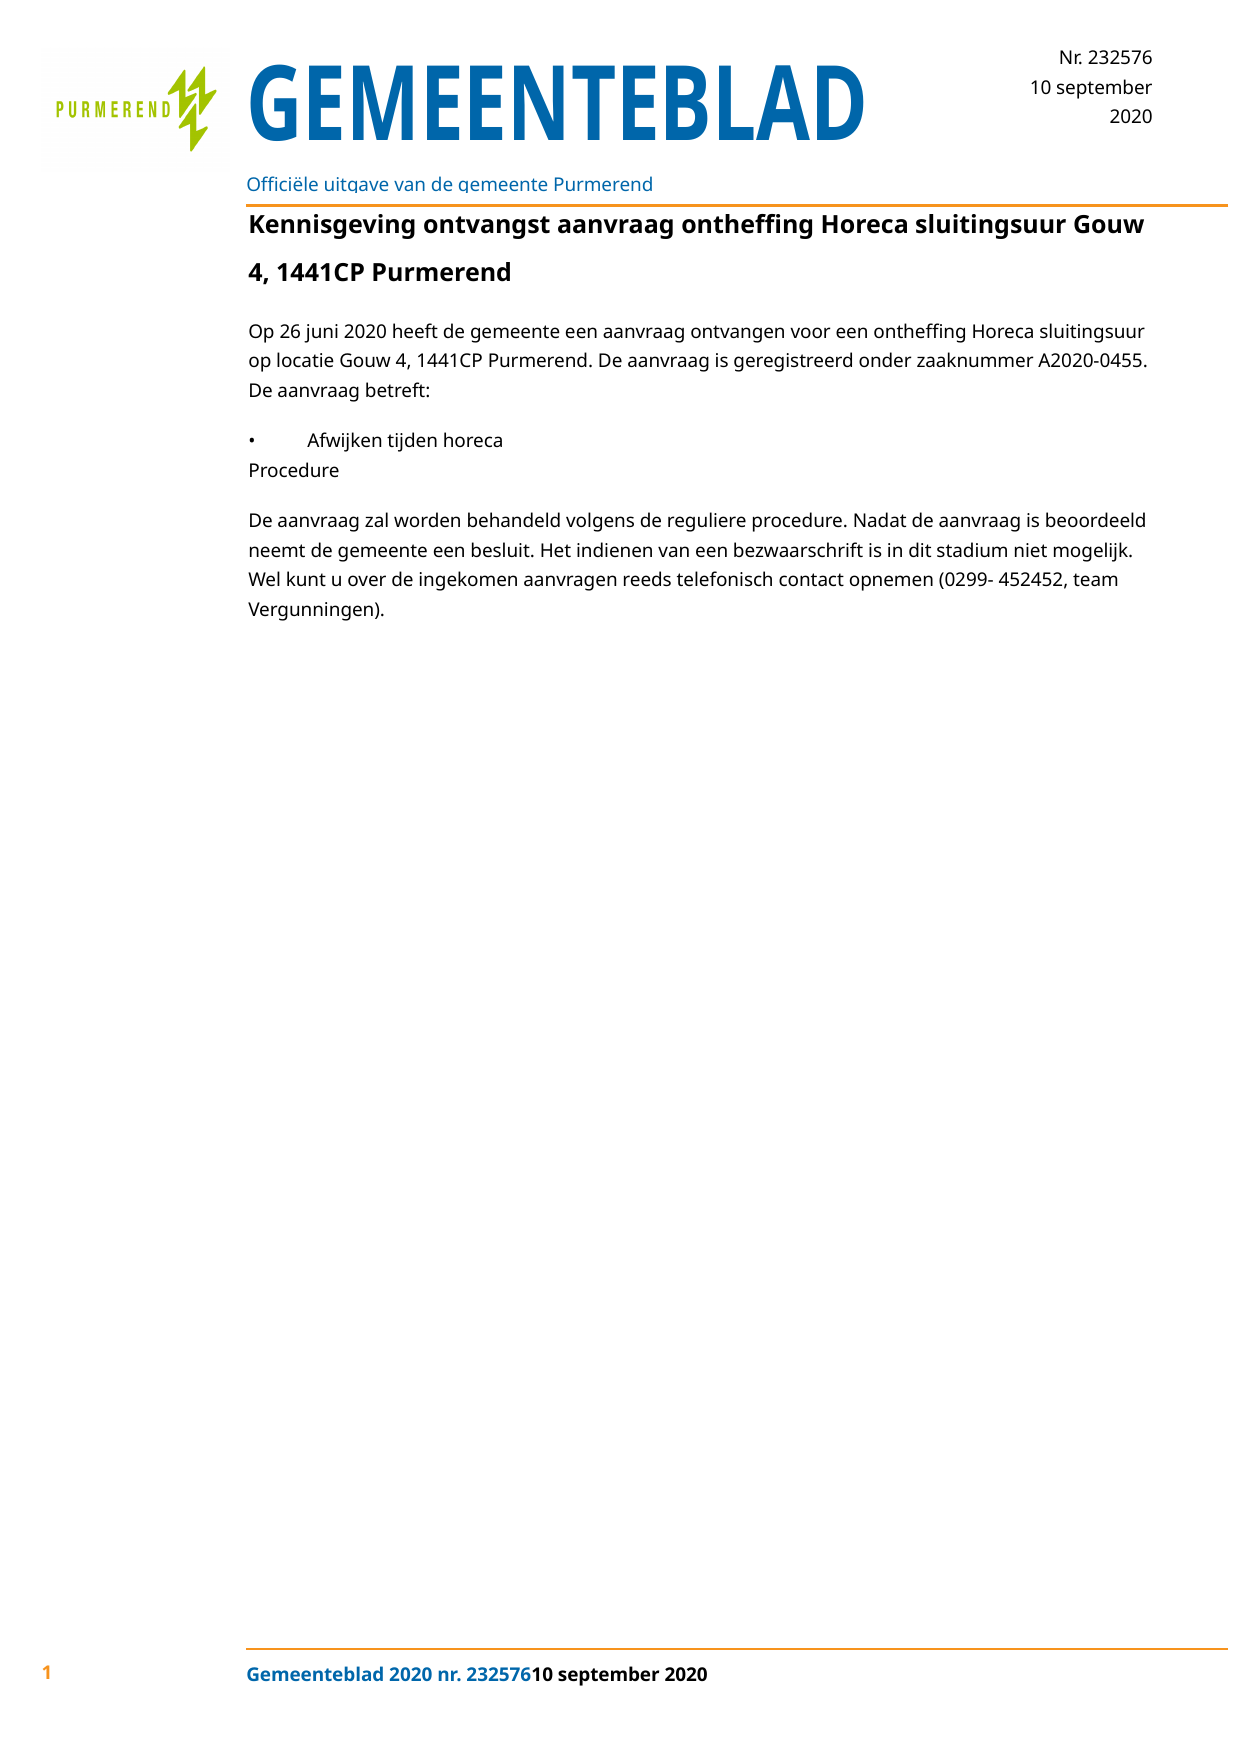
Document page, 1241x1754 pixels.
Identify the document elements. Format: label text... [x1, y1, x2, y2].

text Kennisgeving ontvangst aanvraag ontheffing Horeca sluitingsuur Gouw 4, 1441CP Purmerend [248, 207, 1152, 288]
text Procedure [248, 457, 1152, 483]
picture [41, 47, 231, 172]
list Afwijken tijden horeca [248, 427, 1152, 453]
text Op 26 juni 2020 heeft de gemeente een aanvraag ontvangen voor een ontheffing Horeca sluitingsuur op locatie Gouw 4, 1441CP Purmerend. De aanvraag is geregistreerd onder zaaknummer A2020-0455. De aanvraag betreft: [248, 318, 1152, 403]
text De aanvraag zal worden behandeld volgens de reguliere procedure. Nadat de aanvraag is beoordeeld neemt de gemeente een besluit. Het indienen van een bezwaarschrift is in dit stadium niet mogelijk. Wel kunt u over de ingekomen aanvragen reeds telefonisch contact opnemen (0299- 452452, team Vergunningen). [248, 507, 1152, 622]
